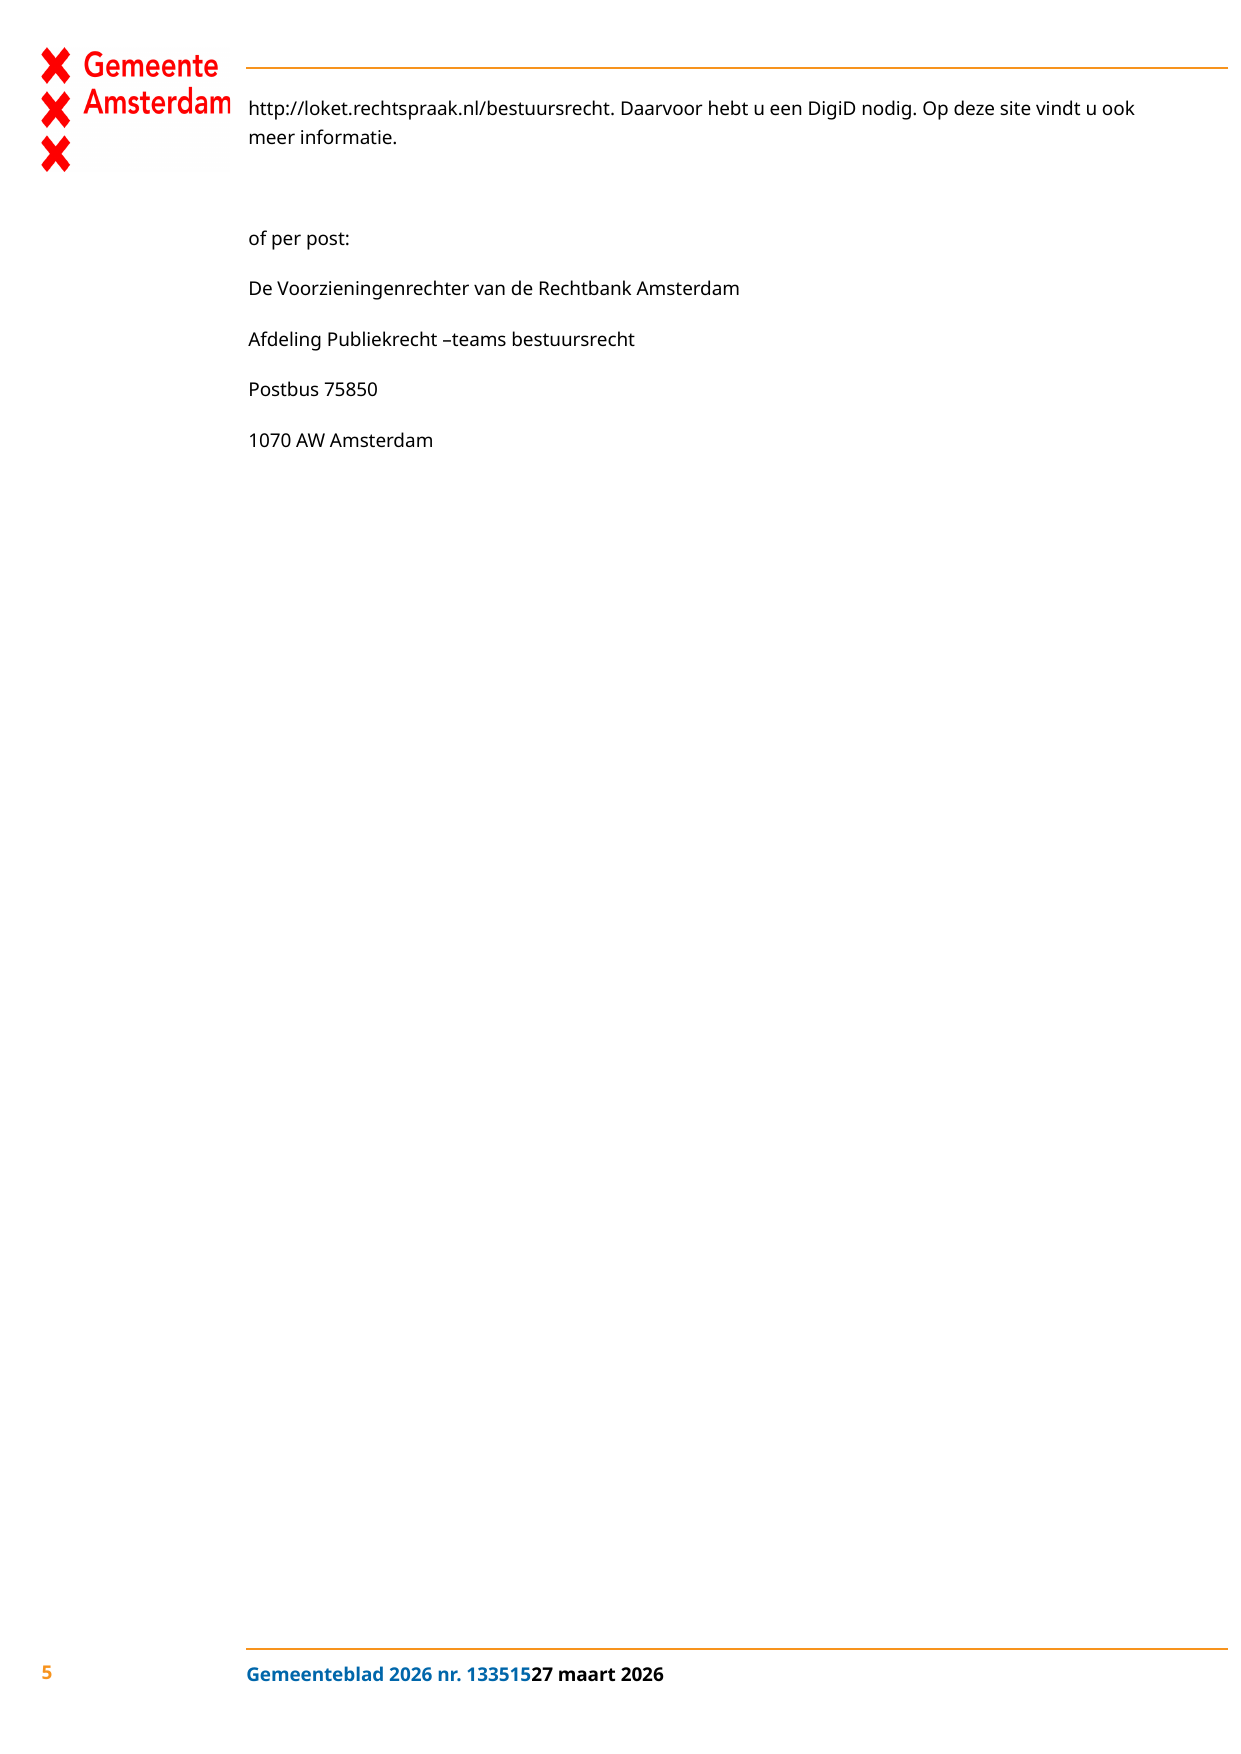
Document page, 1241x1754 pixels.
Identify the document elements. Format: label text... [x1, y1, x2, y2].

text 1070 AW Amsterdam [248, 427, 1152, 453]
picture [41, 47, 231, 172]
text De Voorzieningenrechter van de Rechtbank Amsterdam [248, 276, 1152, 301]
text Postbus 75850 [248, 376, 1152, 402]
text http://loket.rechtspraak.nl/bestuursrecht. Daarvoor hebt u een DigiD nodig. Op deze site vindt u ook meer informatie. [248, 95, 1152, 150]
text of per post: [248, 225, 1152, 251]
text Afdeling Publiekrecht –teams bestuursrecht [248, 326, 1152, 352]
